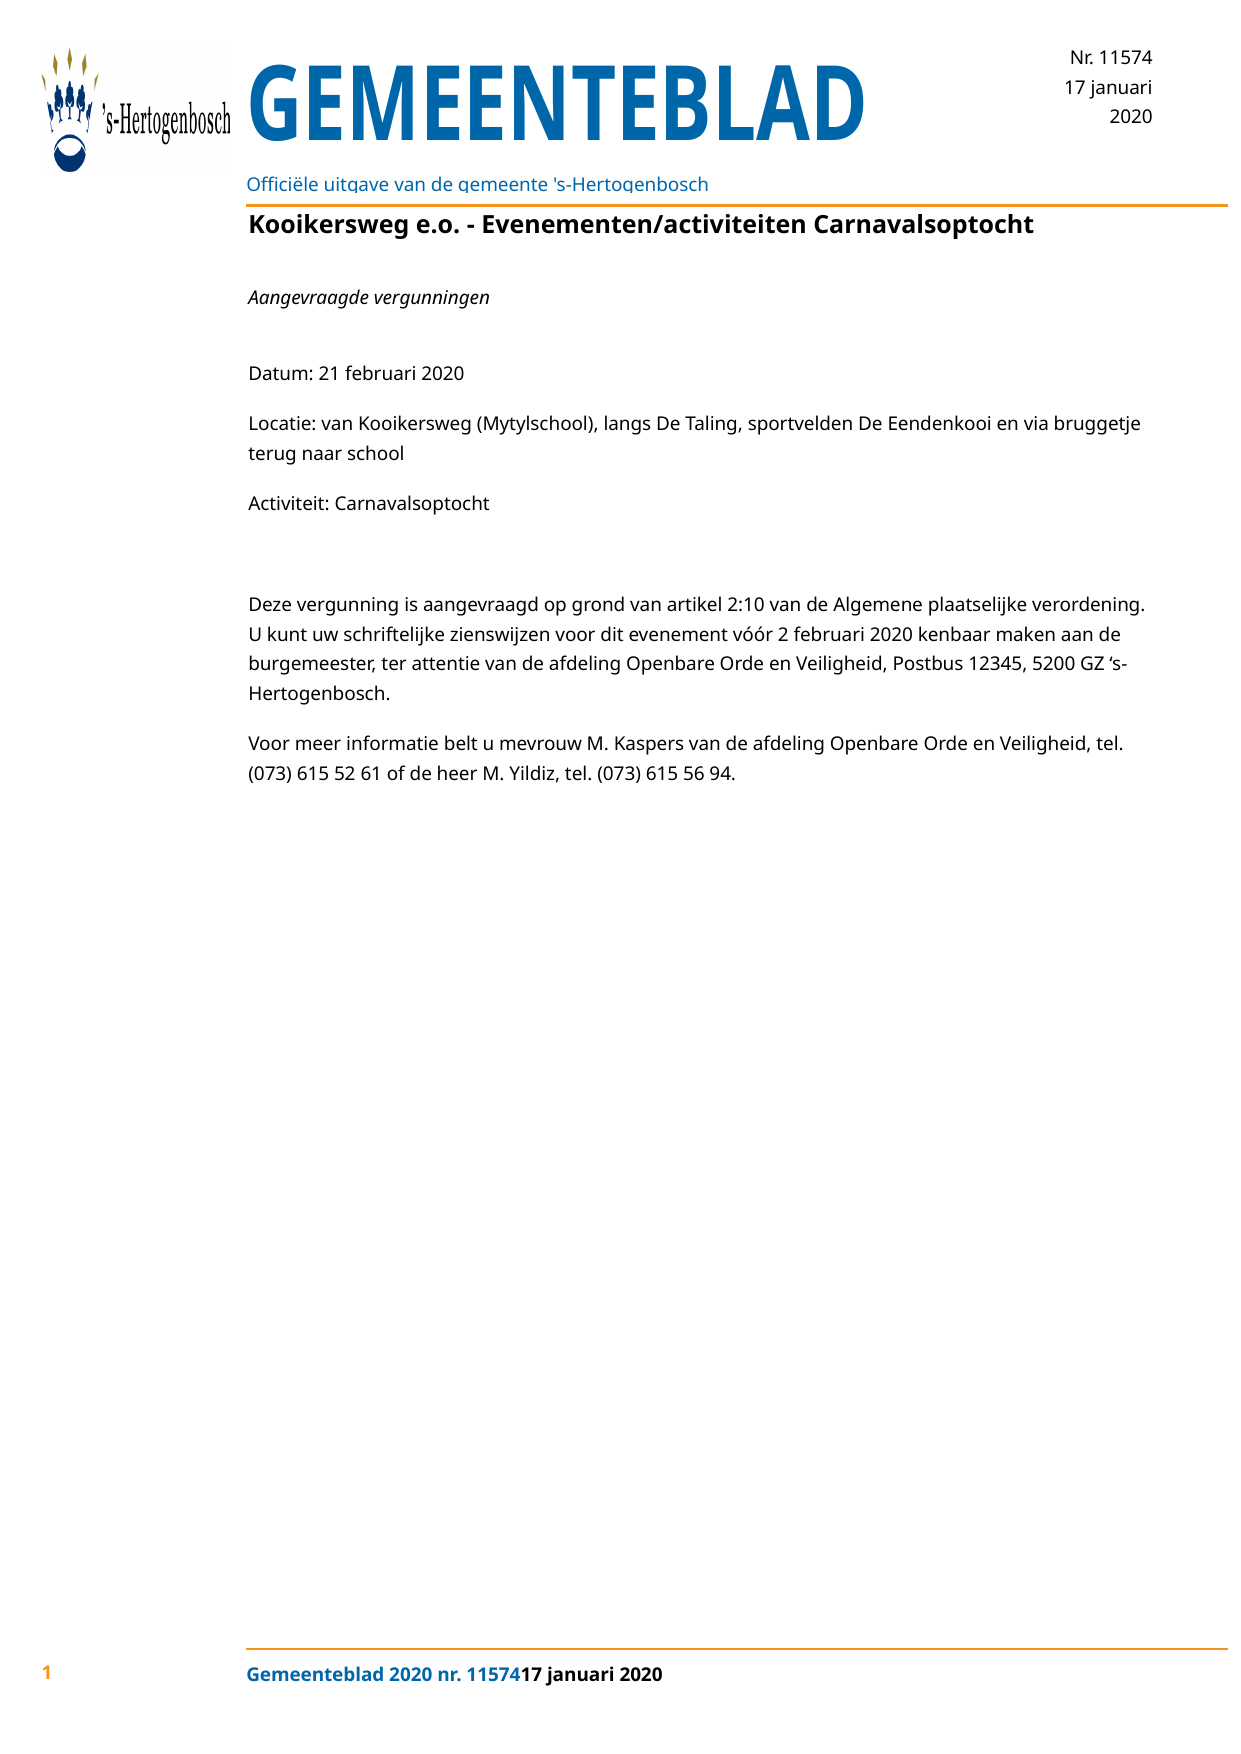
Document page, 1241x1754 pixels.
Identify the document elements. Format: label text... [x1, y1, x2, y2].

text Deze vergunning is aangevraagd op grond van artikel 2:10 van de Algemene plaatselijke verordening. U kunt uw schriftelijke zienswijzen voor dit evenement vóór 2 februari 2020 kenbaar maken aan de burgemeester, ter attentie van de afdeling Openbare Orde en Veiligheid, Postbus 12345, 5200 GZ ‘s-Hertogenbosch. [248, 591, 1152, 706]
text Aangevraagde vergunningen [248, 284, 1152, 309]
text Datum: 21 februari 2020 [248, 360, 1152, 386]
text Locatie: van Kooikersweg (Mytylschool), langs De Taling, sportvelden De Eendenkooi en via bruggetje terug naar school [248, 410, 1152, 466]
text Kooikersweg e.o. - Evenementen/activiteiten Carnavalsoptocht [248, 207, 1152, 241]
text Voor meer informatie belt u mevrouw M. Kaspers van de afdeling Openbare Orde en Veiligheid, tel. (073) 615 52 61 of de heer M. Yildiz, tel. (073) 615 56 94. [248, 730, 1152, 786]
text Activiteit: Carnavalsoptocht [248, 490, 1152, 516]
picture [41, 47, 231, 172]
